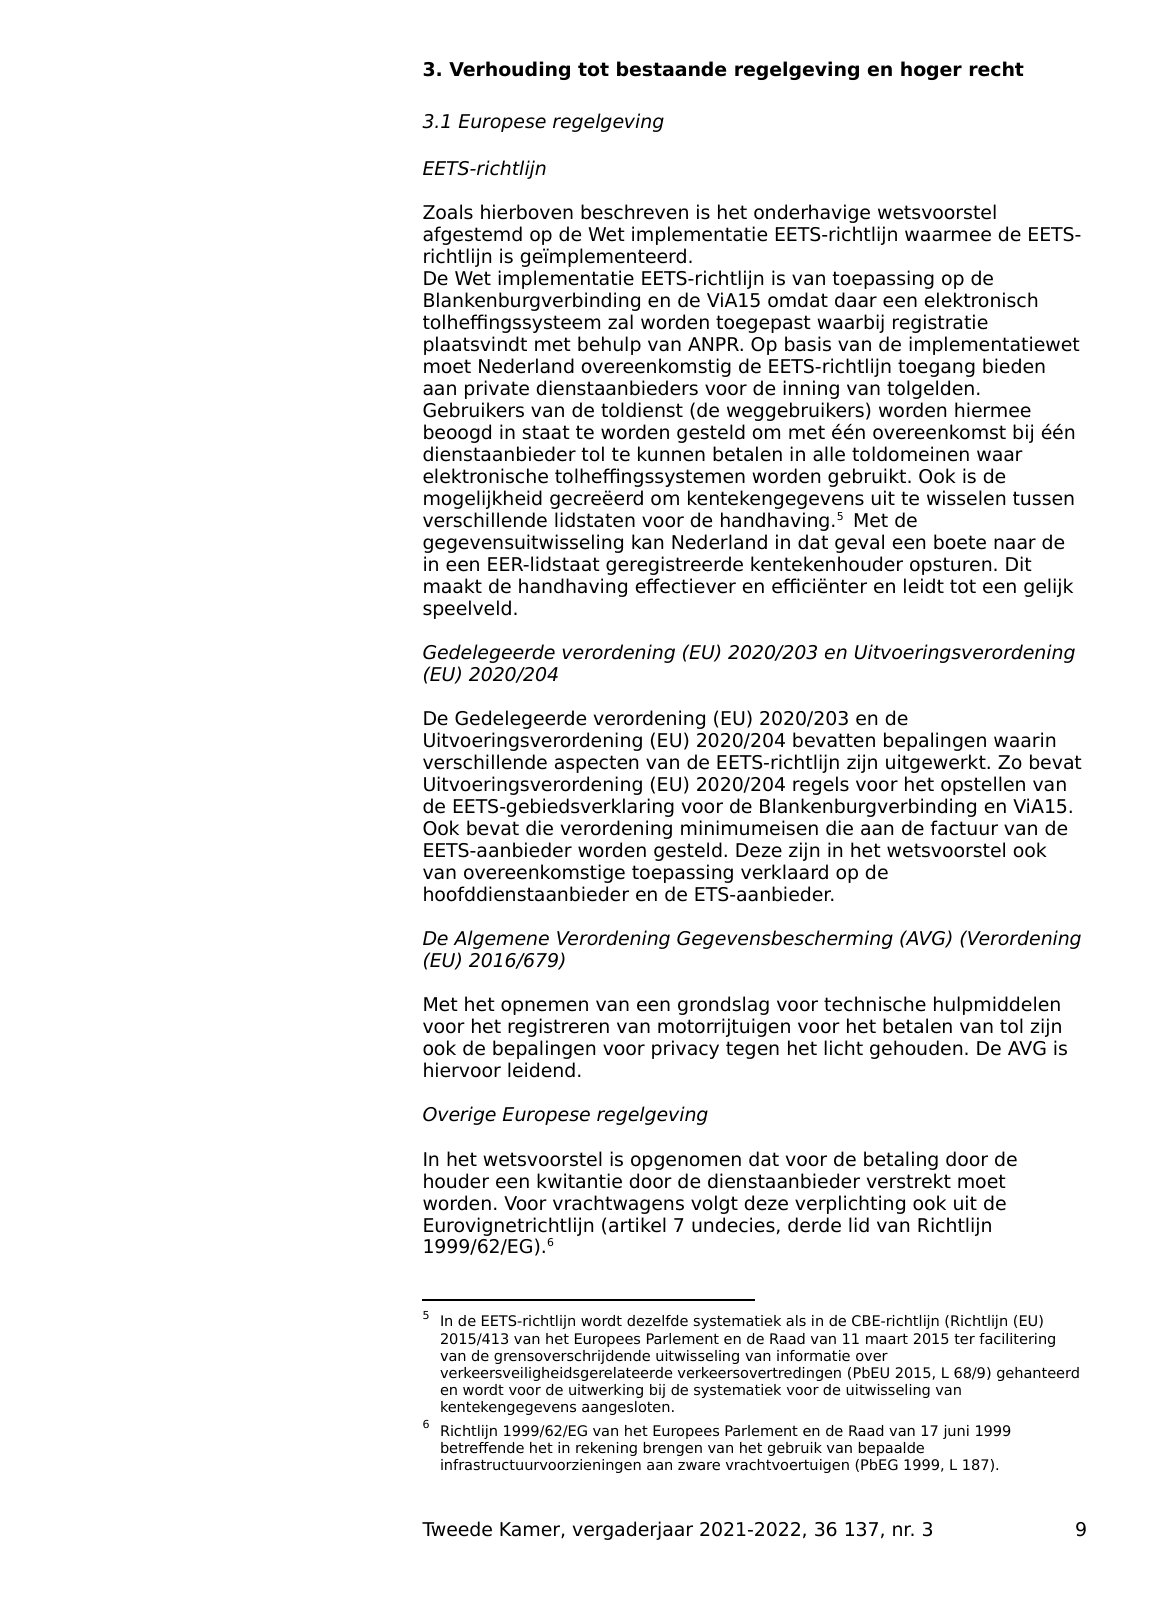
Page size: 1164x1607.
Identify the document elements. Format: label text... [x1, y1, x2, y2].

subtitle Overige Europese regelgeving [422, 1104, 1087, 1126]
text In het wetsvoorstel is opgenomen dat voor de betaling door de houder een kwitantie door de dienstaanbieder verstrekt moet worden. Voor vrachtwagens volgt deze verplichting ook uit de Eurovignetrichtlijn (artikel 7 undecies, derde lid van Richtlijn 1999/62/EG). [422, 1148, 1087, 1258]
subtitle 3.1 Europese regelgeving [422, 111, 1087, 133]
text Richtlijn 1999/62/EG van het Europees Parlement en de Raad van 17 juni 1999 betreffende het in rekening brengen van het gebruik van bepaalde infrastructuurvoorzieningen aan zware vrachtvoertuigen (PbEG 1999, L 187). [422, 1418, 1087, 1474]
subtitle 3. Verhouding tot bestaande regelgeving en hoger recht [422, 59, 1087, 81]
text Zoals hierboven beschreven is het onderhavige wetsvoorstel afgestemd op de Wet implementatie EETS-richtlijn waarmee de EETS-richtlijn is geïmplementeerd. [422, 202, 1087, 268]
text De Wet implementatie EETS-richtlijn is van toepassing op de Blankenburgverbinding en de ViA15 omdat daar een elektronisch tolheffingssysteem zal worden toegepast waarbij registratie plaatsvindt met behulp van ANPR. Op basis van de implementatiewet moet Nederland overeenkomstig de EETS-richtlijn toegang bieden aan private dienstaanbieders voor de inning van tolgelden. Gebruikers van de toldienst (de weggebruikers) worden hiermee beoogd in staat te worden gesteld om met één overeenkomst bij één dienstaanbieder tol te kunnen betalen in alle toldomeinen waar elektronische tolheffingssystemen worden gebruikt. Ook is de mogelijkheid gecreëerd om kentekengegevens uit te wisselen tussen verschillende lidstaten voor de handhaving. Met de gegevensuitwisseling kan Nederland in dat geval een boete naar de in een EER-lidstaat geregistreerde kentekenhouder opsturen. Dit maakt de handhaving effectiever en efficiënter en leidt tot een gelijk speelveld. [422, 268, 1087, 620]
subtitle EETS-richtlijn [422, 158, 1087, 180]
text In de EETS-richtlijn wordt dezelfde systematiek als in de CBE-richtlijn (Richtlijn (EU) 2015/413 van het Europees Parlement en de Raad van 11 maart 2015 ter facilitering van de grensoverschrijdende uitwisseling van informatie over verkeersveiligheidsgerelateerde verkeersovertredingen (PbEU 2015, L 68/9) gehanteerd en wordt voor de uitwerking bij de systematiek voor de uitwisseling van kentekengegevens aangesloten. [422, 1309, 1087, 1416]
subtitle De Algemene Verordening Gegevensbescherming (AVG) (Verordening (EU) 2016/679) [422, 928, 1087, 972]
text De Gedelegeerde verordening (EU) 2020/203 en de Uitvoeringsverordening (EU) 2020/204 bevatten bepalingen waarin verschillende aspecten van de EETS-richtlijn zijn uitgewerkt. Zo bevat Uitvoeringsverordening (EU) 2020/204 regels voor het opstellen van de EETS-gebiedsverklaring voor de Blankenburgverbinding en ViA15. Ook bevat die verordening minimumeisen die aan de factuur van de EETS-aanbieder worden gesteld. Deze zijn in het wetsvoorstel ook van overeenkomstige toepassing verklaard op de hoofddienstaanbieder en de ETS-aanbieder. [422, 708, 1087, 906]
text Met het opnemen van een grondslag voor technische hulpmiddelen voor het registreren van motorrijtuigen voor het betalen van tol zijn ook de bepalingen voor privacy tegen het licht gehouden. De AVG is hiervoor leidend. [422, 994, 1087, 1082]
subtitle Gedelegeerde verordening (EU) 2020/203 en Uitvoeringsverordening (EU) 2020/204 [422, 642, 1087, 686]
